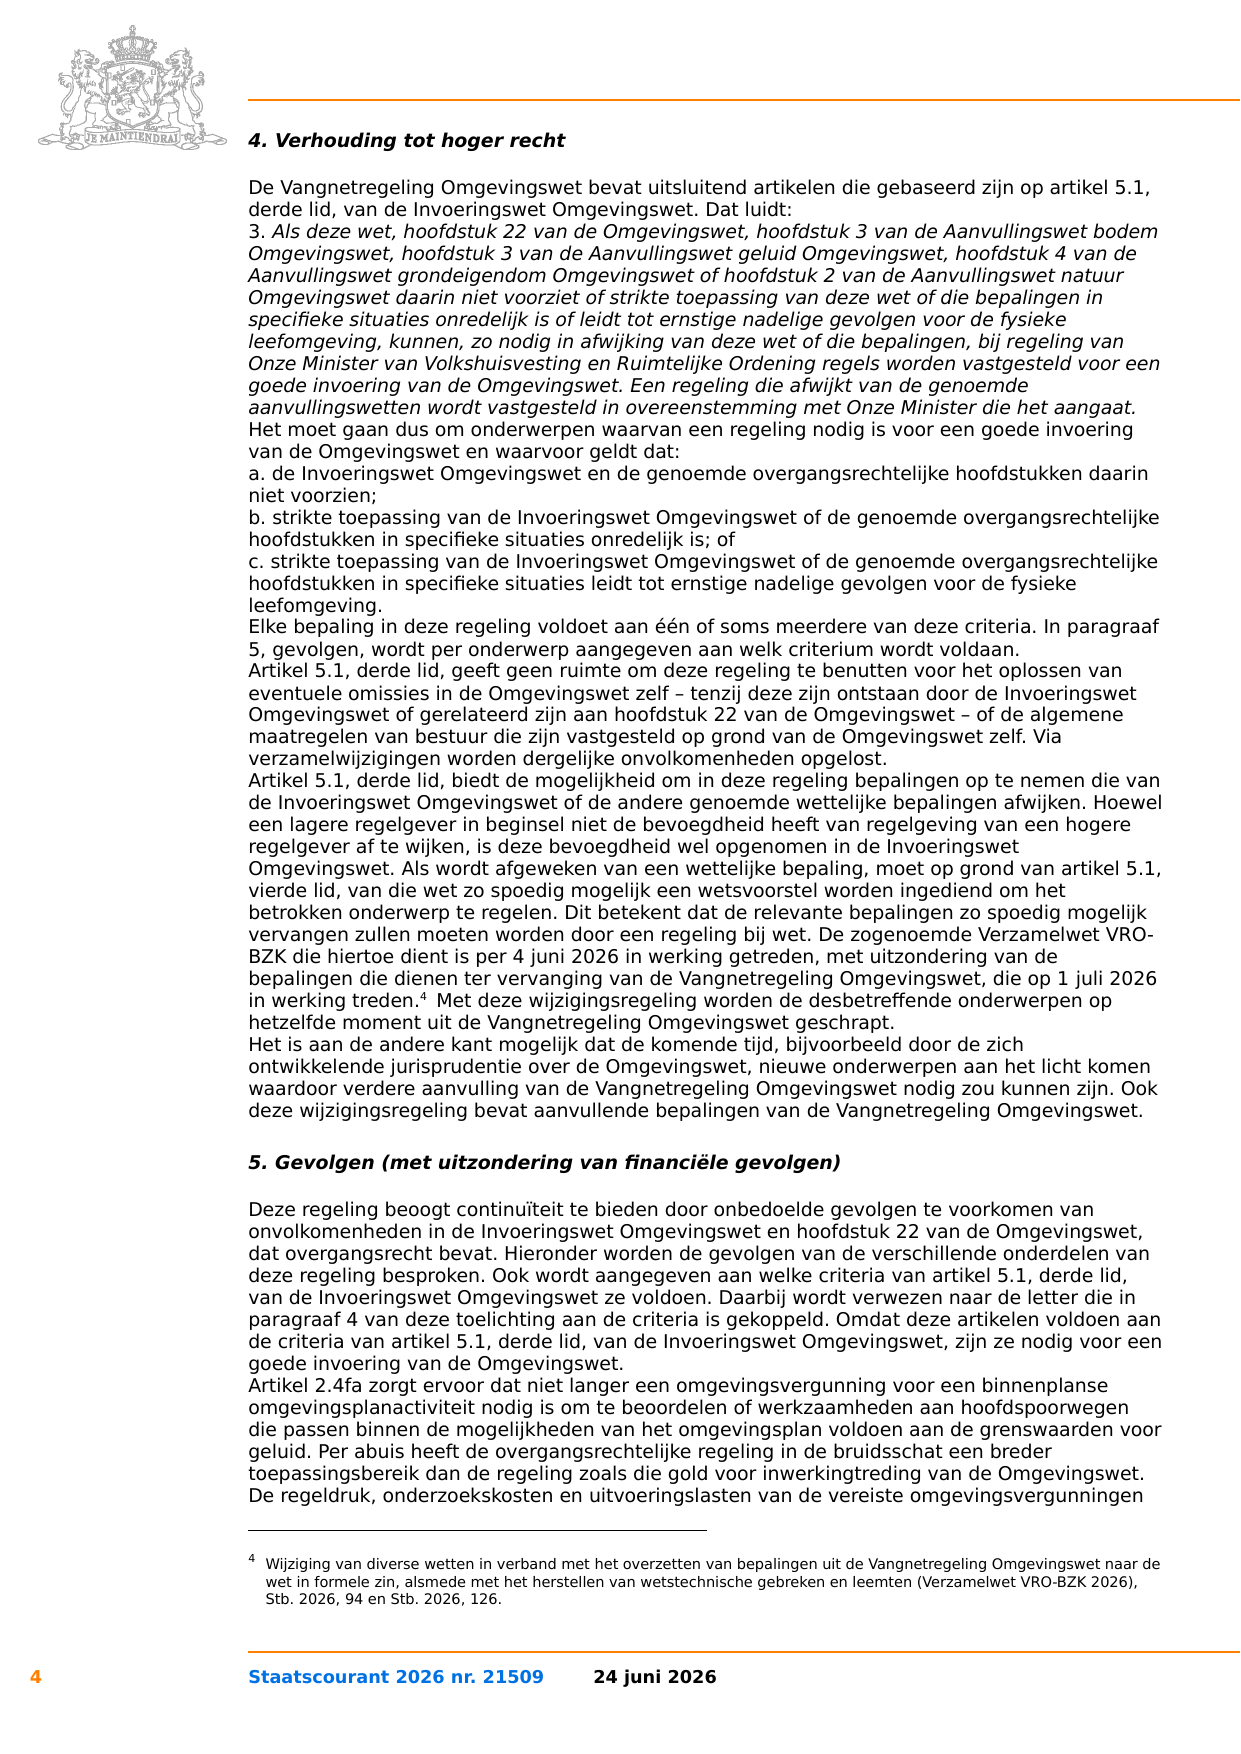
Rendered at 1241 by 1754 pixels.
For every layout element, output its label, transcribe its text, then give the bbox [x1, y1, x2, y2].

text 3. Als deze wet, hoofdstuk 22 van de Omgevingswet, hoofdstuk 3 van de Aanvullingswet bodem Omgevingswet, hoofdstuk 3 van de Aanvullingswet geluid Omgevingswet, hoofdstuk 4 van de Aanvullingswet grondeigendom Omgevingswet of hoofdstuk 2 van de Aanvullingswet natuur Omgevingswet daarin niet voorziet of strikte toepassing van deze wet of die bepalingen in specifieke situaties onredelijk is of leidt tot ernstige nadelige gevolgen voor de fysieke leefomgeving, kunnen, zo nodig in afwijking van deze wet of die bepalingen, bij regeling van Onze Minister van Volkshuisvesting en Ruimtelijke Ordening regels worden vastgesteld voor een goede invoering van de Omgevingswet. Een regeling die afwijkt van de genoemde aanvullingswetten wordt vastgesteld in overeenstemming met Onze Minister die het aangaat. [248, 221, 1163, 419]
picture [38, 25, 227, 150]
text c. strikte toepassing van de Invoeringswet Omgevingswet of de genoemde overgangsrechtelijke hoofdstukken in specifieke situaties leidt tot ernstige nadelige gevolgen voor de fysieke leefomgeving. [248, 551, 1163, 616]
text Het moet gaan dus om onderwerpen waarvan een regeling nodig is voor een goede invoering van de Omgevingswet en waarvoor geldt dat: [248, 419, 1163, 463]
text b. strikte toepassing van de Invoeringswet Omgevingswet of de genoemde overgangsrechtelijke hoofdstukken in specifieke situaties onredelijk is; of [248, 507, 1163, 551]
subtitle 4. Verhouding tot hoger recht [248, 130, 1163, 152]
text De Vangnetregeling Omgevingswet bevat uitsluitend artikelen die gebaseerd zijn op artikel 5.1, derde lid, van de Invoeringswet Omgevingswet. Dat luidt: [248, 177, 1163, 221]
text Artikel 5.1, derde lid, biedt de mogelijkheid om in deze regeling bepalingen op te nemen die van de Invoeringswet Omgevingswet of de andere genoemde wettelijke bepalingen afwijken. Hoewel een lagere regelgever in beginsel niet de bevoegdheid heeft van regelgeving van een hogere regelgever af te wijken, is deze bevoegdheid wel opgenomen in de Invoeringswet Omgevingswet. Als wordt afgeweken van een wettelijke bepaling, moet op grond van artikel 5.1, vierde lid, van die wet zo spoedig mogelijk een wetsvoorstel worden ingediend om het betrokken onderwerp te regelen. Dit betekent dat de relevante bepalingen zo spoedig mogelijk vervangen zullen moeten worden door een regeling bij wet. De zogenoemde Verzamelwet VRO-BZK die hiertoe dient is per 4 juni 2026 in werking getreden, met uitzondering van de bepalingen die dienen ter vervanging van de Vangnetregeling Omgevingswet, die op 1 juli 2026 in werking treden. Met deze wijzigingsregeling worden de desbetreffende onderwerpen op hetzelfde moment uit de Vangnetregeling Omgevingswet geschrapt. [248, 770, 1163, 1034]
text Wijziging van diverse wetten in verband met het overzetten van bepalingen uit de Vangnetregeling Omgevingswet naar de wet in formele zin, alsmede met het herstellen van wetstechnische gebreken en leemten (Verzamelwet VRO-BZK 2026), Stb. 2026, 94 en Stb. 2026, 126. [248, 1552, 1163, 1608]
text Het is aan de andere kant mogelijk dat de komende tijd, bijvoorbeeld door de zich ontwikkelende jurisprudentie over de Omgevingswet, nieuwe onderwerpen aan het licht komen waardoor verdere aanvulling van de Vangnetregeling Omgevingswet nodig zou kunnen zijn. Ook deze wijzigingsregeling bevat aanvullende bepalingen van de Vangnetregeling Omgevingswet. [248, 1034, 1163, 1122]
text Artikel 5.1, derde lid, geeft geen ruimte om deze regeling te benutten voor het oplossen van eventuele omissies in de Omgevingswet zelf – tenzij deze zijn ontstaan door de Invoeringswet Omgevingswet of gerelateerd zijn aan hoofdstuk 22 van de Omgevingswet – of de algemene maatregelen van bestuur die zijn vastgesteld op grond van de Omgevingswet zelf. Via verzamelwijzigingen worden dergelijke onvolkomenheden opgelost. [248, 660, 1163, 770]
subtitle 5. Gevolgen (met uitzondering van financiële gevolgen) [248, 1152, 1163, 1174]
text Artikel 2.4fa zorgt ervoor dat niet langer een omgevingsvergunning voor een binnenplanse omgevingsplanactiviteit nodig is om te beoordelen of werkzaamheden aan hoofdspoorwegen die passen binnen de mogelijkheden van het omgevingsplan voldoen aan de grenswaarden voor geluid. Per abuis heeft de overgangsrechtelijke regeling in de bruidsschat een breder toepassingsbereik dan de regeling zoals die gold voor inwerkingtreding van de Omgevingswet. De regeldruk, onderzoekskosten en uitvoeringslasten van de vereiste omgevingsvergunningen [248, 1375, 1163, 1507]
text Deze regeling beoogt continuïteit te bieden door onbedoelde gevolgen te voorkomen van onvolkomenheden in de Invoeringswet Omgevingswet en hoofdstuk 22 van de Omgevingswet, dat overgangsrecht bevat. Hieronder worden de gevolgen van de verschillende onderdelen van deze regeling besproken. Ook wordt aangegeven aan welke criteria van artikel 5.1, derde lid, van de Invoeringswet Omgevingswet ze voldoen. Daarbij wordt verwezen naar de letter die in paragraaf 4 van deze toelichting aan de criteria is gekoppeld. Omdat deze artikelen voldoen aan de criteria van artikel 5.1, derde lid, van de Invoeringswet Omgevingswet, zijn ze nodig voor een goede invoering van de Omgevingswet. [248, 1199, 1163, 1375]
text a. de Invoeringswet Omgevingswet en de genoemde overgangsrechtelijke hoofdstukken daarin niet voorzien; [248, 463, 1163, 507]
text Elke bepaling in deze regeling voldoet aan één of soms meerdere van deze criteria. In paragraaf 5, gevolgen, wordt per onderwerp aangegeven aan welk criterium wordt voldaan. [248, 616, 1163, 660]
